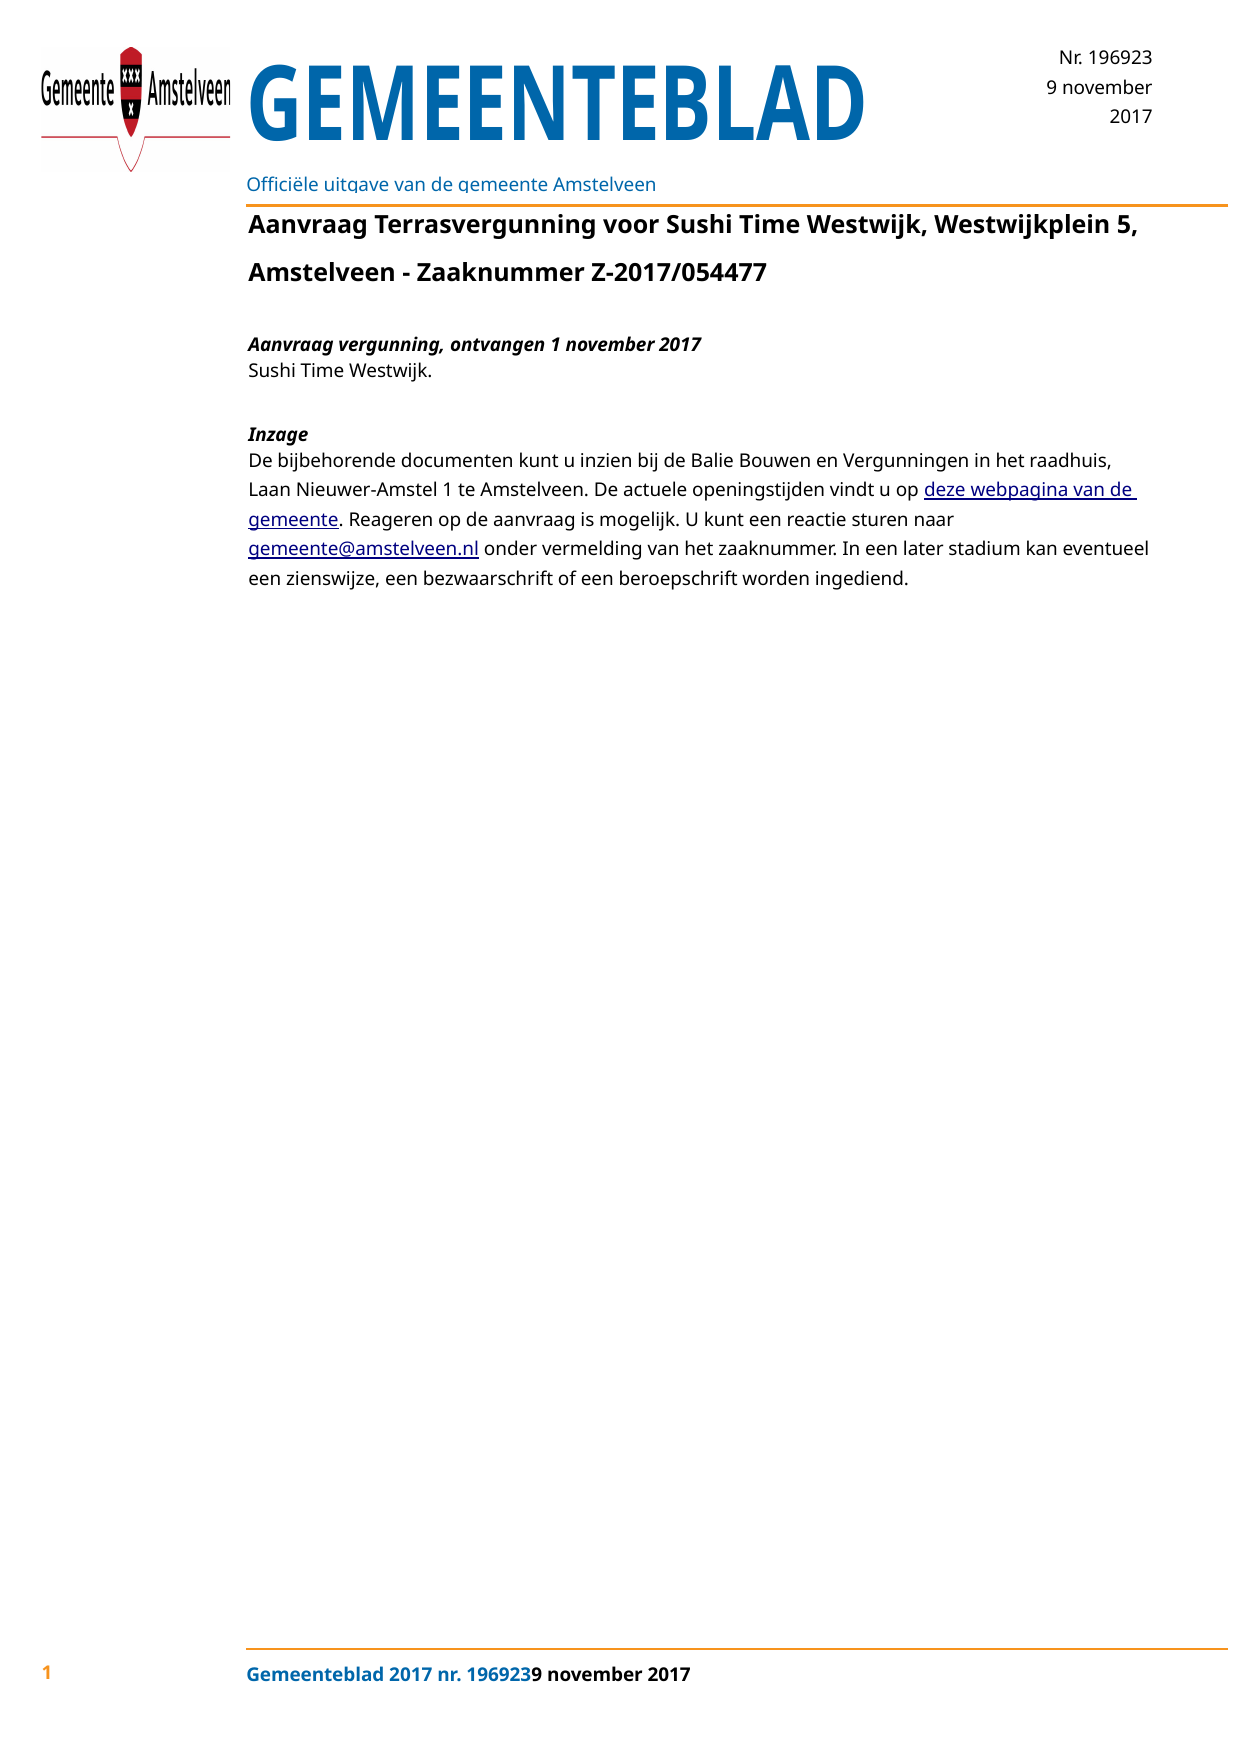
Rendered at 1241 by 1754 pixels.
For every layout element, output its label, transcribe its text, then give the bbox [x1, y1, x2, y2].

text Sushi Time Westwijk. [248, 357, 1152, 383]
text Aanvraag vergunning, ontvangen 1 november 2017 [248, 331, 1152, 357]
text Aanvraag Terrasvergunning voor Sushi Time Westwijk, Westwijkplein 5, Amstelveen - Zaaknummer Z-2017/054477 [248, 207, 1152, 288]
text Inzage [248, 421, 1152, 447]
picture [41, 47, 231, 172]
text De bijbehorende documenten kunt u inzien bij de Balie Bouwen en Vergunningen in het raadhuis, Laan Nieuwer-Amstel 1 te Amstelveen. De actuele openingstijden vindt u op deze webpagina van de gemeente. Reageren op de aanvraag is mogelijk. U kunt een reactie sturen naar gemeente@amstelveen.nl onder vermelding van het zaaknummer. In een later stadium kan eventueel een zienswijze, een bezwaarschrift of een beroepschrift worden ingediend. [248, 447, 1152, 591]
